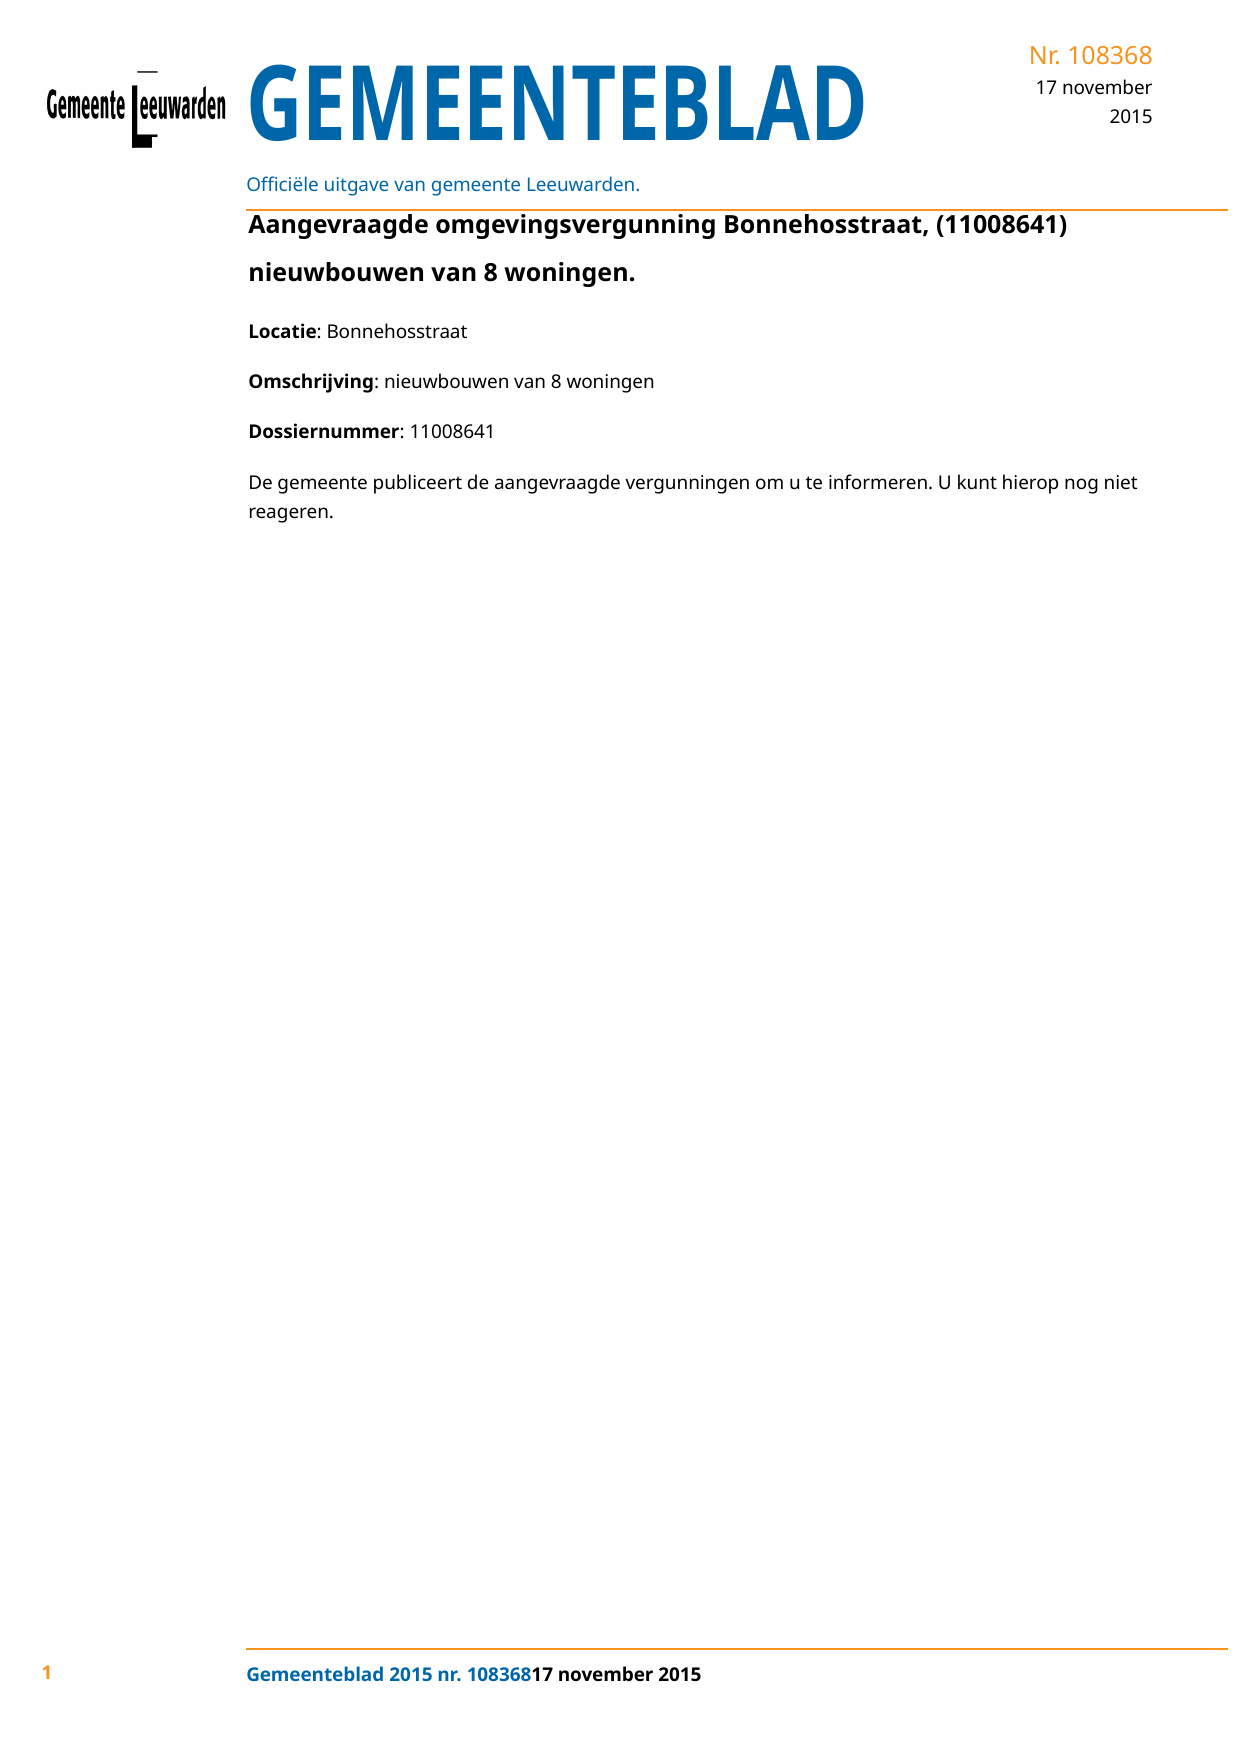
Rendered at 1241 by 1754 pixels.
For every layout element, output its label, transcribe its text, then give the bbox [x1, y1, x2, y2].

text Dossiernummer: 11008641 [248, 419, 1152, 444]
text De gemeente publiceert de aangevraagde vergunningen om u te informeren. U kunt hierop nog niet reageren. [248, 469, 1152, 524]
text Aangevraagde omgevingsvergunning Bonnehosstraat, (11008641) nieuwbouwen van 8 woningen. [248, 211, 1152, 288]
text Omschrijving: nieuwbouwen van 8 woningen [248, 368, 1152, 394]
text Locatie: Bonnehosstraat [248, 318, 1152, 344]
picture [41, 47, 231, 172]
